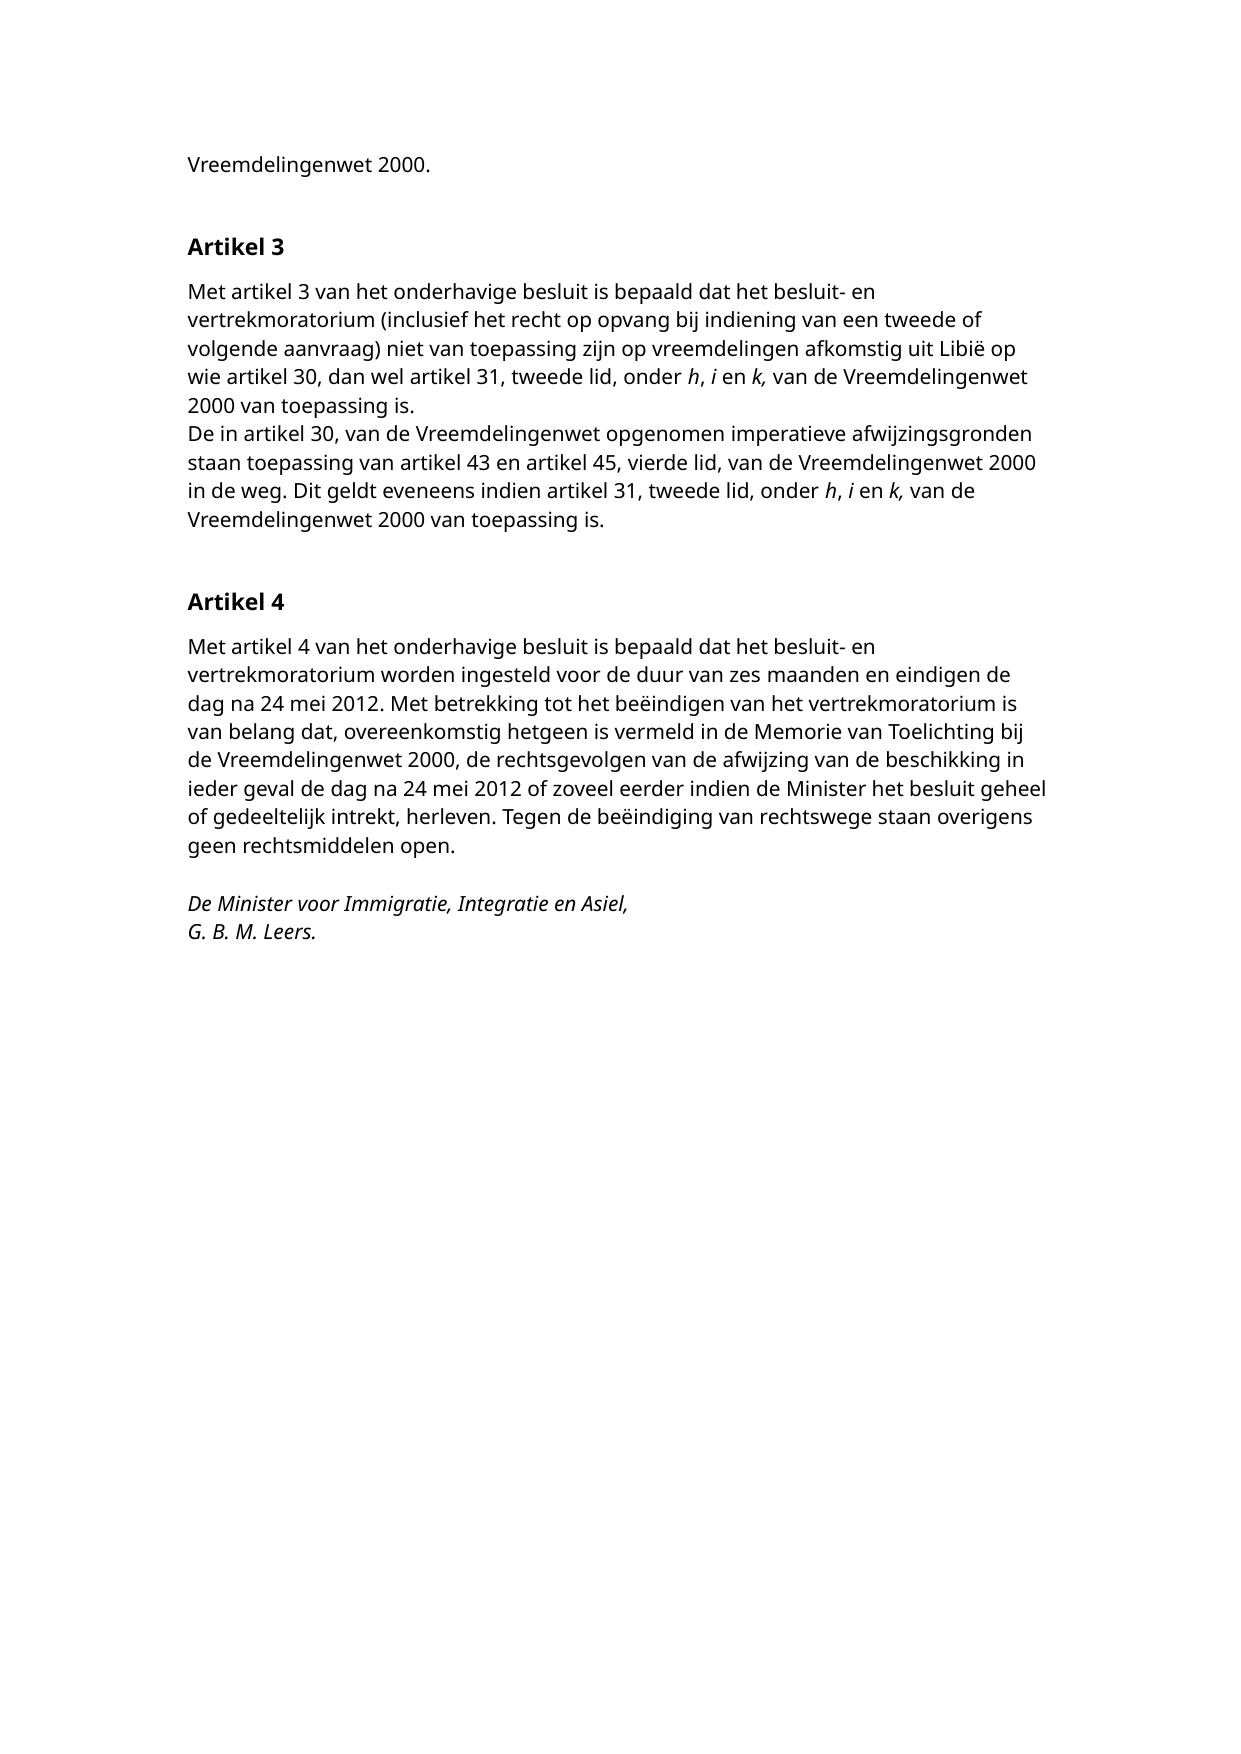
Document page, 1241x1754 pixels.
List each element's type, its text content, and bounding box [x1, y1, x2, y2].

text G. B. M. Leers. [187, 917, 1053, 946]
text De in artikel 30, van de Vreemdelingenwet opgenomen imperatieve afwijzingsgronden staan toepassing van artikel 43 en artikel 45, vierde lid, van de Vreemdelingenwet 2000 in de weg. Dit geldt eveneens indien artikel 31, tweede lid, onder h, i en k, van de Vreemdelingenwet 2000 van toepassing is. [187, 419, 1053, 533]
subtitle Artikel 4 [187, 586, 1053, 617]
text De Minister voor Immigratie, Integratie en Asiel, [187, 889, 1053, 917]
text Vreemdelingenwet 2000. [187, 150, 1053, 178]
text Met artikel 3 van het onderhavige besluit is bepaald dat het besluit- en vertrekmoratorium (inclusief het recht op opvang bij indiening van een tweede of volgende aanvraag) niet van toepassing zijn op vreemdelingen afkomstig uit Libië op wie artikel 30, dan wel artikel 31, tweede lid, onder h, i en k, van de Vreemdelingenwet 2000 van toepassing is. [187, 277, 1053, 419]
text Met artikel 4 van het onderhavige besluit is bepaald dat het besluit- en vertrekmoratorium worden ingesteld voor de duur van zes maanden en eindigen de dag na 24 mei 2012. Met betrekking tot het beëindigen van het vertrekmoratorium is van belang dat, overeenkomstig hetgeen is vermeld in de Memorie van Toelichting bij de Vreemdelingenwet 2000, de rechtsgevolgen van de afwijzing van de beschikking in ieder geval de dag na 24 mei 2012 of zoveel eerder indien de Minister het besluit geheel of gedeeltelijk intrekt, herleven. Tegen de beëindiging van rechtswege staan overigens geen rechtsmiddelen open. [187, 632, 1053, 859]
subtitle Artikel 3 [187, 231, 1053, 262]
